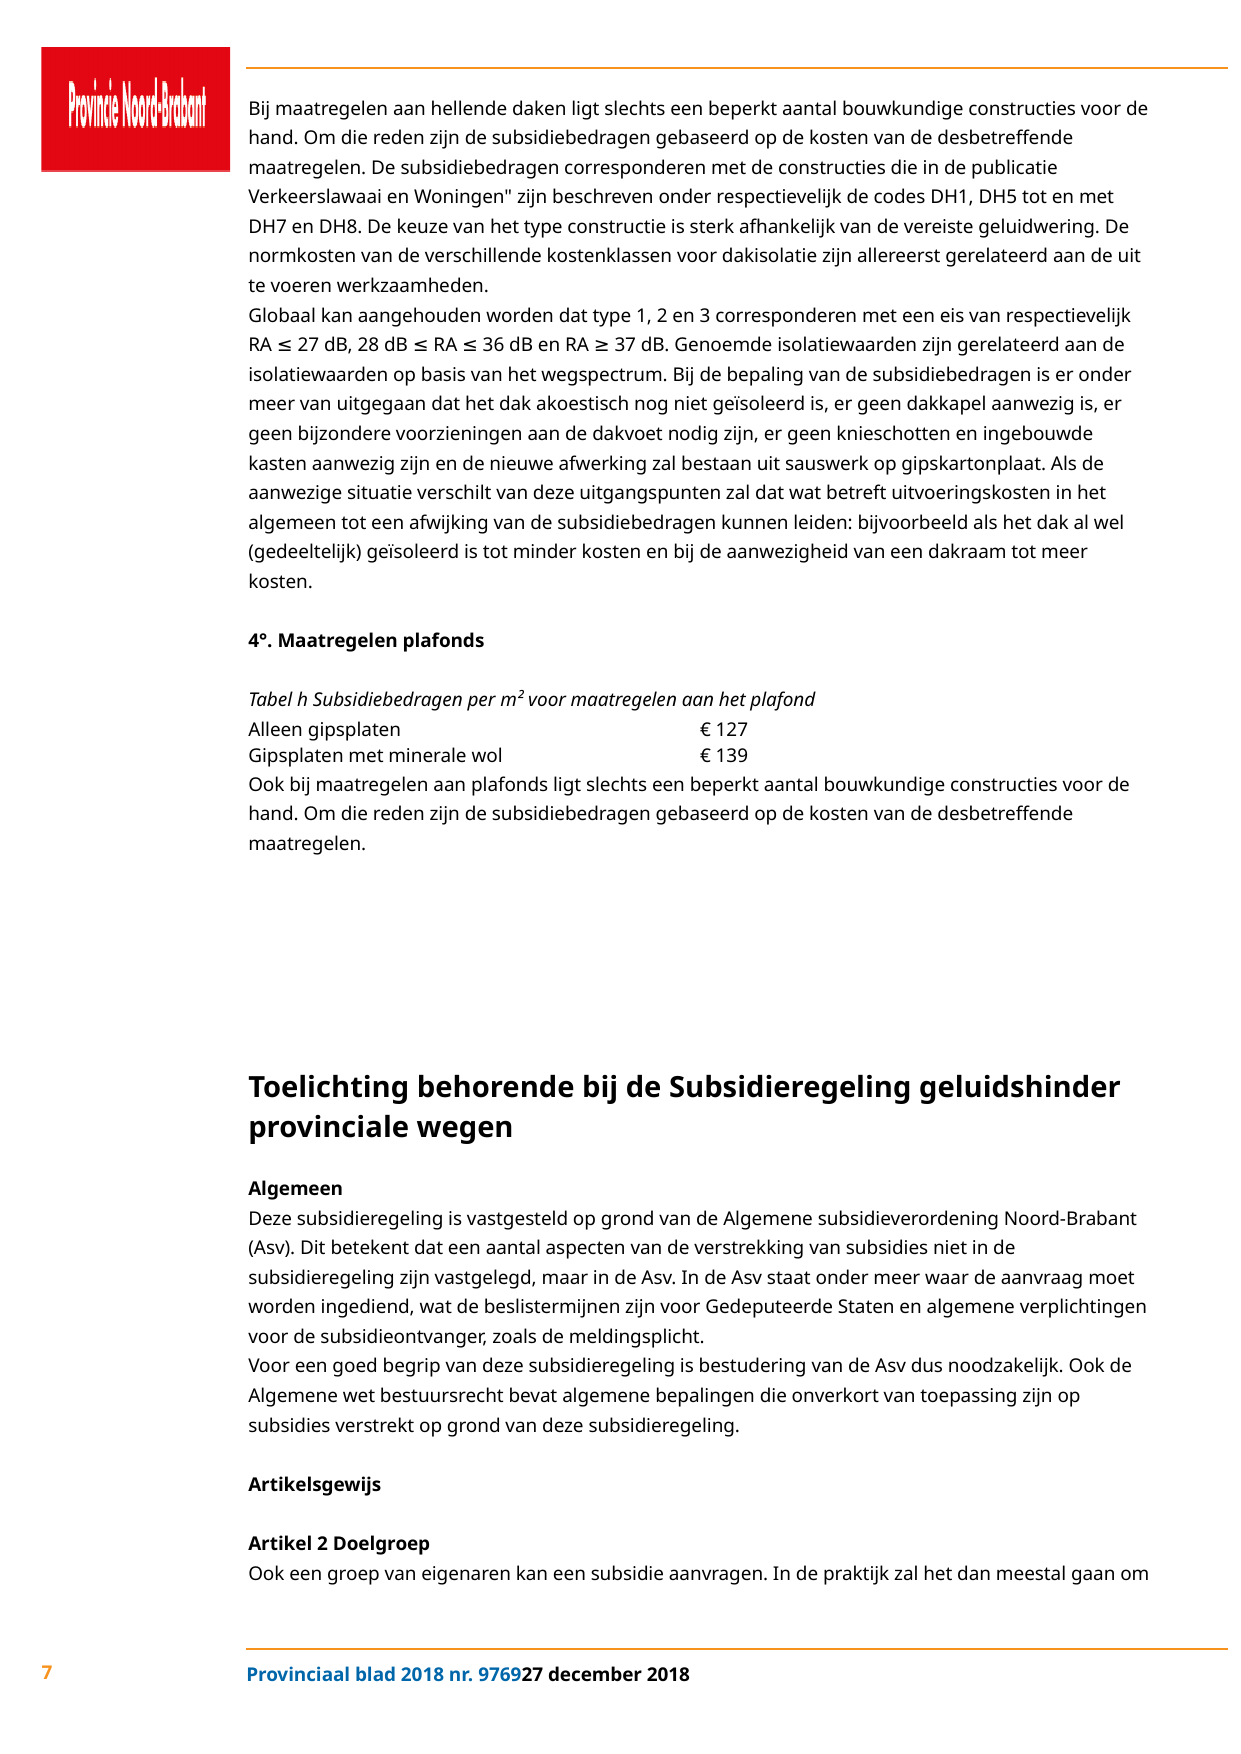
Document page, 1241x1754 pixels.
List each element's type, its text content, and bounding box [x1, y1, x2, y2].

table_cell Gipsplaten met minerale wol [248, 742, 700, 768]
picture [41, 47, 231, 172]
text Voor een goed begrip van deze subsidieregeling is bestudering van de Asv dus noodzakelijk. Ook de Algemene wet bestuursrecht bevat algemene bepalingen die onverkort van toepassing zijn op subsidies verstrekt op grond van deze subsidieregeling. [248, 1353, 1152, 1438]
text Tabel h Subsidiebedragen per m² voor maatregelen aan het plafond [248, 686, 1152, 712]
text Toelichting behorende bij de Subsidieregeling geluidshinder provinciale wegen [248, 1067, 1152, 1146]
text Algemeen [248, 1175, 1152, 1201]
text 4°. Maatregelen plafonds [248, 627, 1152, 653]
table_cell € 139 [700, 742, 1152, 768]
text Ook bij maatregelen aan plafonds ligt slechts een beperkt aantal bouwkundige constructies voor de hand. Om die reden zijn de subsidiebedragen gebaseerd op de kosten van de desbetreffende maatregelen. [248, 771, 1152, 856]
text Artikelsgewijs [248, 1471, 1152, 1497]
table_header € 127 [700, 716, 1152, 742]
text Deze subsidieregeling is vastgesteld op grond van de Algemene subsidieverordening Noord-Brabant (Asv). Dit betekent dat een aantal aspecten van de verstrekking van subsidies niet in de subsidieregeling zijn vastgelegd, maar in de Asv. In de Asv staat onder meer waar de aanvraag moet worden ingediend, wat de beslistermijnen zijn voor Gedeputeerde Staten en algemene verplichtingen voor de subsidieontvanger, zoals de meldingsplicht. [248, 1205, 1152, 1349]
text Globaal kan aangehouden worden dat type 1, 2 en 3 corresponderen met een eis van respectievelijk RA ≤ 27 dB, 28 dB ≤ RA ≤ 36 dB en RA ≥ 37 dB. Genoemde isolatiewaarden zijn gerelateerd aan de isolatiewaarden op basis van het wegspectrum. Bij de bepaling van de subsidiebedragen is er onder meer van uitgegaan dat het dak akoestisch nog niet geïsoleerd is, er geen dakkapel aanwezig is, er geen bijzondere voorzieningen aan de dakvoet nodig zijn, er geen knieschotten en ingebouwde kasten aanwezig zijn en de nieuwe afwerking zal bestaan uit sauswerk op gipskartonplaat. Als de aanwezige situatie verschilt van deze uitgangspunten zal dat wat betreft uitvoeringskosten in het algemeen tot een afwijking van de subsidiebedragen kunnen leiden: bijvoorbeeld als het dak al wel (gedeeltelijk) geïsoleerd is tot minder kosten en bij de aanwezigheid van een dakraam tot meer kosten. [248, 302, 1152, 594]
text Bij maatregelen aan hellende daken ligt slechts een beperkt aantal bouwkundige constructies voor de hand. Om die reden zijn de subsidiebedragen gebaseerd op de kosten van de desbetreffende maatregelen. De subsidiebedragen corresponderen met de constructies die in de publicatie Verkeerslawaai en Woningen" zijn beschreven onder respectievelijk de codes DH1, DH5 tot en met DH7 en DH8. De keuze van het type constructie is sterk afhankelijk van de vereiste geluidwering. De normkosten van de verschillende kostenklassen voor dakisolatie zijn allereerst gerelateerd aan de uit te voeren werkzaamheden. [248, 95, 1152, 298]
text Artikel 2 Doelgroep [248, 1530, 1152, 1556]
text Ook een groep van eigenaren kan een subsidie aanvragen. In de praktijk zal het dan meestal gaan om [248, 1560, 1152, 1586]
table_header Alleen gipsplaten [248, 716, 700, 742]
